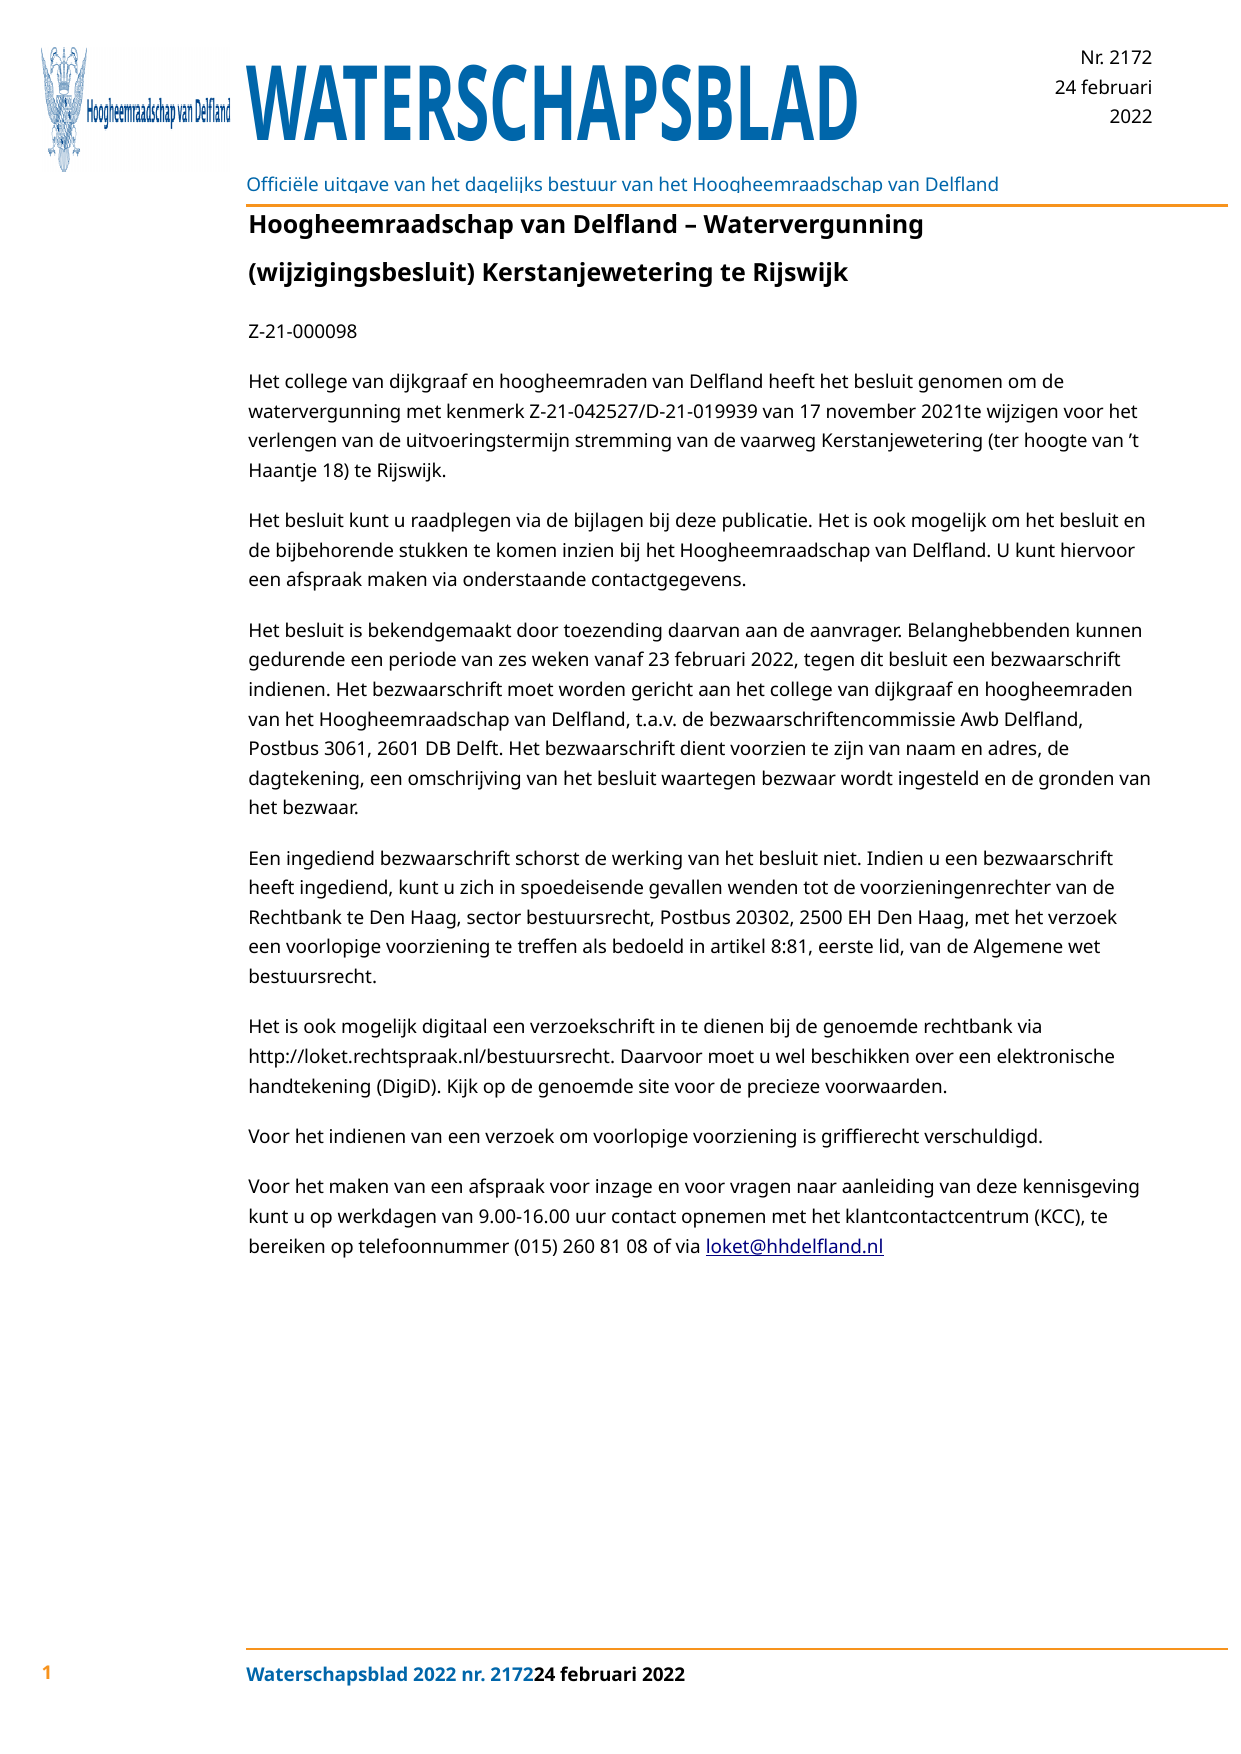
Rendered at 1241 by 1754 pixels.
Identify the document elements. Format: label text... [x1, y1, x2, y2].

text Z-21-000098 [248, 318, 1152, 344]
text Een ingediend bezwaarschrift schorst de werking van het besluit niet. Indien u een bezwaarschrift heeft ingediend, kunt u zich in spoedeisende gevallen wenden tot de voorzieningenrechter van de Rechtbank te Den Haag, sector bestuursrecht, Postbus 20302, 2500 EH Den Haag, met het verzoek een voorlopige voorziening te treffen als bedoeld in artikel 8:81, eerste lid, van de Algemene wet bestuursrecht. [248, 845, 1152, 989]
text Het is ook mogelijk digitaal een verzoekschrift in te dienen bij de genoemde rechtbank via http://loket.rechtspraak.nl/bestuursrecht. Daarvoor moet u wel beschikken over een elektronische handtekening (DigiD). Kijk op de genoemde site voor de precieze voorwaarden. [248, 1014, 1152, 1099]
text Voor het maken van een afspraak voor inzage en voor vragen naar aanleiding van deze kennisgeving kunt u op werkdagen van 9.00-16.00 uur contact opnemen met het klantcontactcentrum (KCC), te bereiken op telefoonnummer (015) 260 81 08 of via loket@hhdelfland.nl [248, 1174, 1152, 1259]
text Hoogheemraadschap van Delfland – Watervergunning (wijzigingsbesluit) Kerstanjewetering te Rijswijk [248, 207, 1152, 288]
text Het besluit is bekendgemaakt door toezending daarvan aan de aanvrager. Belanghebbenden kunnen gedurende een periode van zes weken vanaf 23 februari 2022, tegen dit besluit een bezwaarschrift indienen. Het bezwaarschrift moet worden gericht aan het college van dijkgraaf en hoogheemraden van het Hoogheemraadschap van Delfland, t.a.v. de bezwaarschriftencommissie Awb Delfland, Postbus 3061, 2601 DB Delft. Het bezwaarschrift dient voorzien te zijn van naam en adres, de dagtekening, een omschrijving van het besluit waartegen bezwaar wordt ingesteld en de gronden van het bezwaar. [248, 617, 1152, 820]
text Het besluit kunt u raadplegen via de bijlagen bij deze publicatie. Het is ook mogelijk om het besluit en de bijbehorende stukken te komen inzien bij het Hoogheemraadschap van Delfland. U kunt hiervoor een afspraak maken via onderstaande contactgegevens. [248, 507, 1152, 592]
text Het college van dijkgraaf en hoogheemraden van Delfland heeft het besluit genomen om de watervergunning met kenmerk Z-21-042527/D-21-019939 van 17 november 2021te wijzigen voor het verlengen van de uitvoeringstermijn stremming van de vaarweg Kerstanjewetering (ter hoogte van ’t Haantje 18) te Rijswijk. [248, 368, 1152, 483]
text Voor het indienen van een verzoek om voorlopige voorziening is griffierecht verschuldigd. [248, 1123, 1152, 1149]
picture [41, 47, 231, 172]
